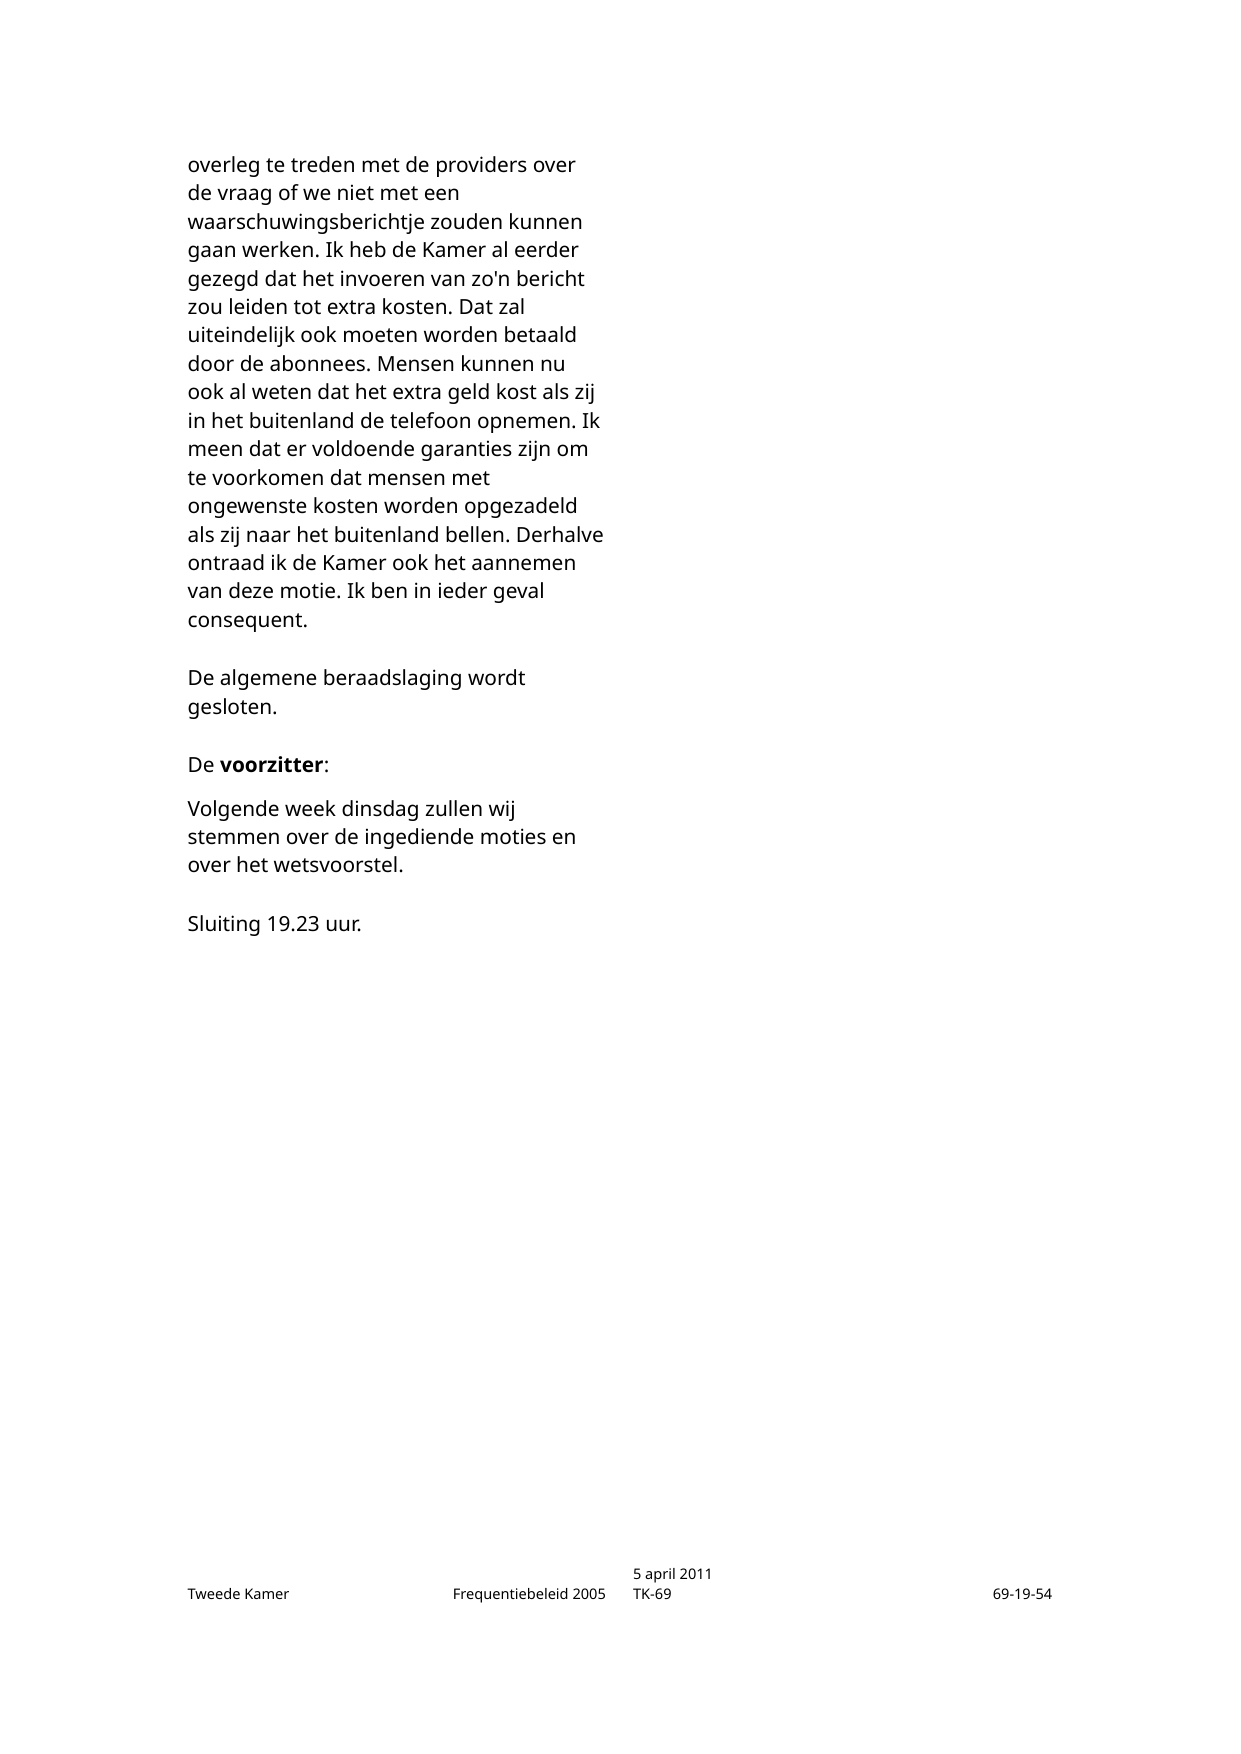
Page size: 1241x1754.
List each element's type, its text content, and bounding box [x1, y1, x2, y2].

text Sluiting 19.23 uur. [187, 909, 605, 937]
text De algemene beraadslaging wordt gesloten. [187, 663, 605, 720]
text overleg te treden met de providers over de vraag of we niet met een waarschuwingsberichtje zouden kunnen gaan werken. Ik heb de Kamer al eerder gezegd dat het invoeren van zo'n bericht zou leiden tot extra kosten. Dat zal uiteindelijk ook moeten worden betaald door de abonnees. Mensen kunnen nu ook al weten dat het extra geld kost als zij in het buitenland de telefoon opnemen. Ik meen dat er voldoende garanties zijn om te voorkomen dat mensen met ongewenste kosten worden opgezadeld als zij naar het buitenland bellen. Derhalve ontraad ik de Kamer ook het aannemen van deze motie. Ik ben in ieder geval consequent. [187, 150, 605, 633]
text Volgende week dinsdag zullen wij stemmen over de ingediende moties en over het wetsvoorstel. [187, 794, 605, 879]
text De voorzitter: [187, 750, 605, 779]
